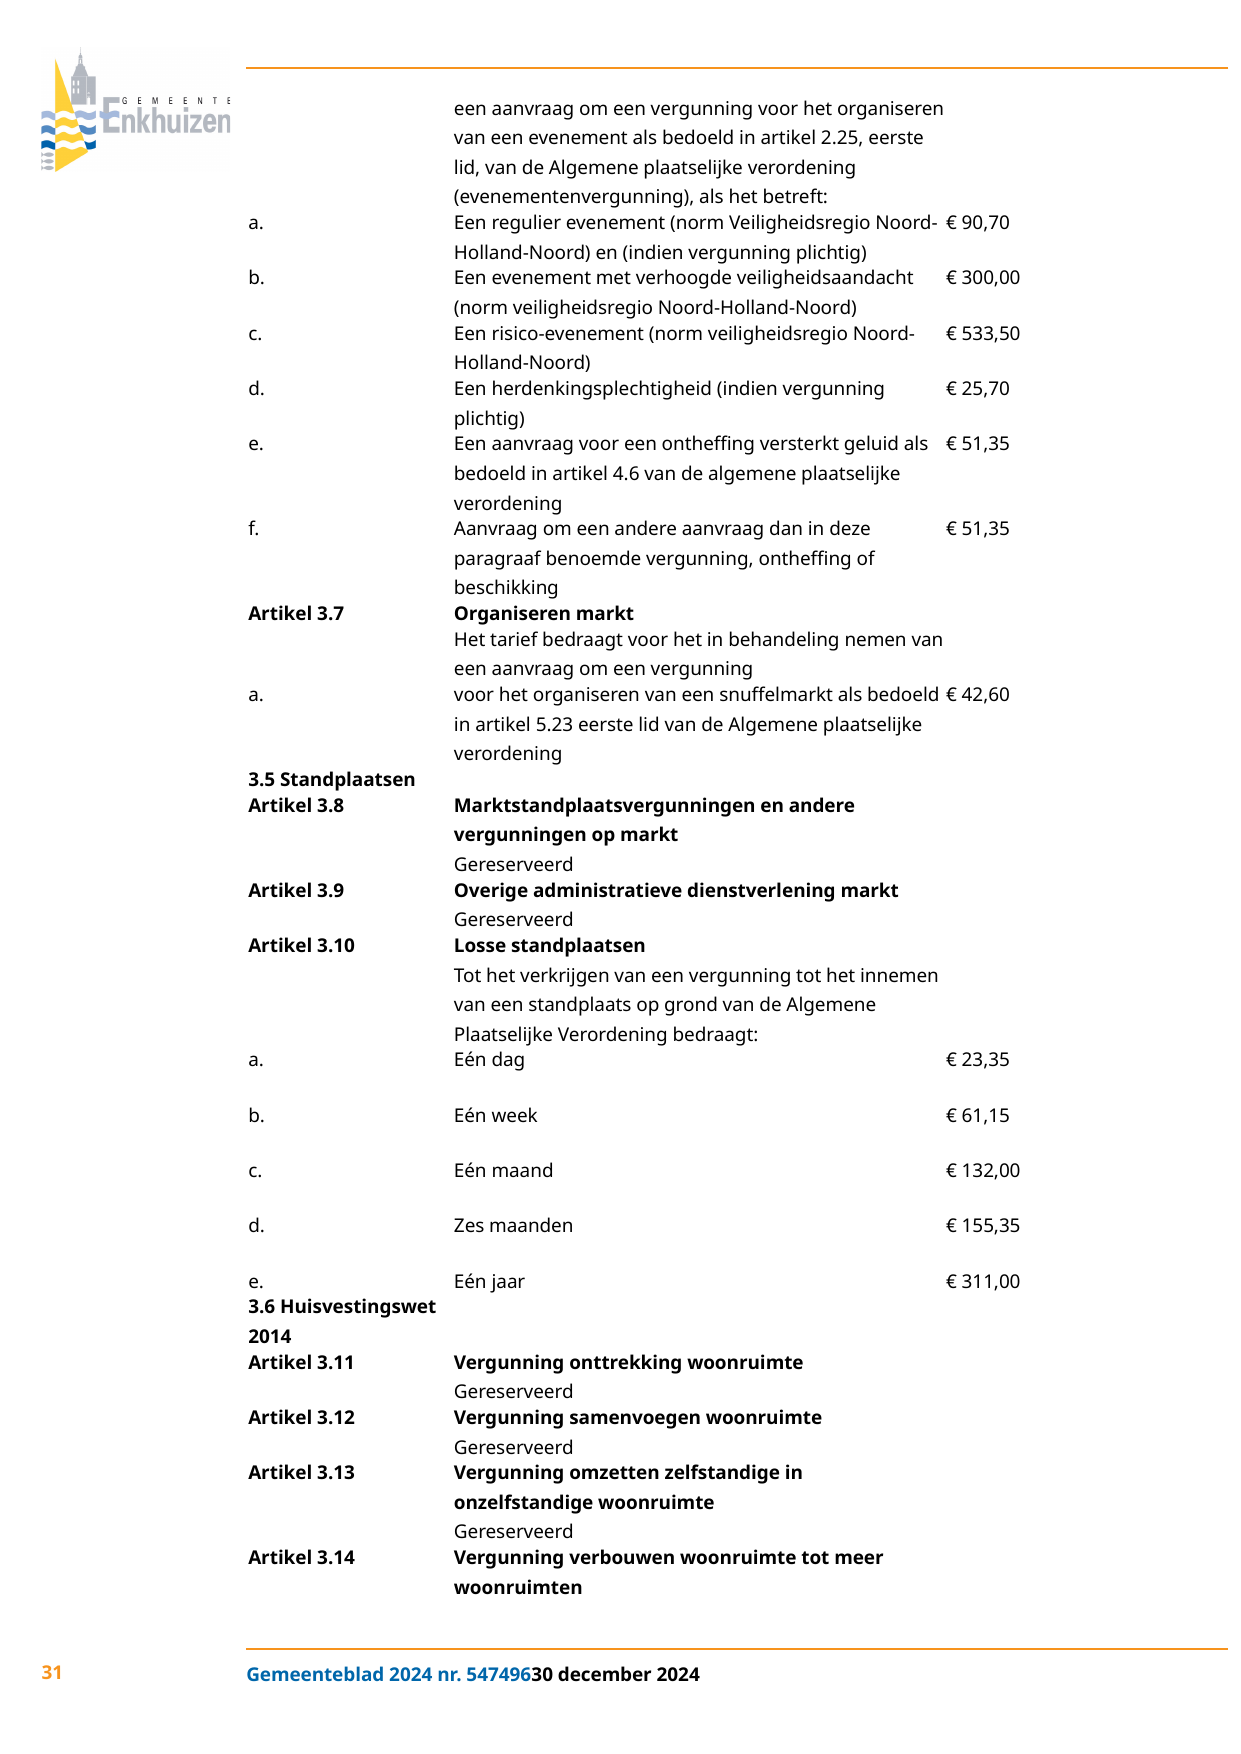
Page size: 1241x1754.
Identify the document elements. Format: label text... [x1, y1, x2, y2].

table_cell e. [248, 1268, 454, 1294]
table_cell Een herdenkingsplechtigheid (indien vergunning plichtig) [454, 375, 946, 431]
table_cell € 61,15 [946, 1102, 1152, 1157]
table_cell Een aanvraag voor een ontheffing versterkt geluid als bedoeld in artikel 4.6 van de algemene plaatselijke verordening [454, 431, 946, 515]
table_cell € 23,35 [946, 1047, 1152, 1102]
table_cell Eén dag [454, 1047, 946, 1102]
table_cell [454, 1294, 946, 1349]
table_cell [248, 626, 454, 681]
table_cell c. [248, 1157, 454, 1213]
table_cell Artikel 3.10 [248, 932, 454, 1047]
table_cell c. [248, 320, 454, 375]
table_cell Het tarief bedraagt voor het in behandeling nemen van een aanvraag om een vergunning [454, 626, 946, 681]
table_cell 3.5 Standplaatsen [248, 766, 1152, 792]
table_cell a. [248, 209, 454, 264]
table_cell Overige administratieve dienstverlening markt Gereserveerd [454, 877, 946, 932]
table_cell een aanvraag om een vergunning voor het organiseren van een evenement als bedoeld in artikel 2.25, eerste lid, van de Algemene plaatselijke verordening (evenementenvergunning), als het betreft: [454, 95, 946, 209]
table_cell a. [248, 681, 454, 766]
table_cell Artikel 3.14 [248, 1545, 454, 1600]
table_cell Eén maand [454, 1157, 946, 1213]
table_cell [946, 932, 1152, 1047]
table_cell Zes maanden [454, 1213, 946, 1268]
table_cell Artikel 3.13 [248, 1460, 454, 1544]
table_cell b. [248, 265, 454, 320]
table_cell d. [248, 1213, 454, 1268]
table_cell Organiseren markt [454, 600, 946, 626]
table_cell Een regulier evenement (norm Veiligheidsregio Noord-Holland-Noord) en (indien vergunning plichtig) [454, 209, 946, 264]
table_cell [248, 95, 454, 209]
table_cell [946, 1349, 1152, 1404]
table_cell [946, 1404, 1152, 1459]
table_cell Eén jaar [454, 1268, 946, 1294]
table_cell Een evenement met verhoogde veiligheidsaandacht (norm veiligheidsregio Noord-Holland-Noord) [454, 265, 946, 320]
table_cell Artikel 3.12 [248, 1404, 454, 1459]
table_cell [946, 1460, 1152, 1544]
table_cell b. [248, 1102, 454, 1157]
table_cell f. [248, 515, 454, 600]
table_cell € 51,35 [946, 431, 1152, 515]
table_cell € 42,60 [946, 681, 1152, 766]
table_cell Losse standplaatsen Tot het verkrijgen van een vergunning tot het innemen van een standplaats op grond van de Algemene Plaatselijke Verordening bedraagt: [454, 932, 946, 1047]
table_cell € 51,35 [946, 515, 1152, 600]
table_cell Vergunning onttrekking woonruimte Gereserveerd [454, 1349, 946, 1404]
table_cell voor het organiseren van een snuffelmarkt als bedoeld in artikel 5.23 eerste lid van de Algemene plaatselijke verordening [454, 681, 946, 766]
table_cell Vergunning verbouwen woonruimte tot meer woonruimten [454, 1545, 946, 1600]
table_cell Vergunning omzetten zelfstandige in onzelfstandige woonruimte Gereserveerd [454, 1460, 946, 1544]
table_cell Aanvraag om een andere aanvraag dan in deze paragraaf benoemde vergunning, ontheffing of beschikking [454, 515, 946, 600]
table_cell Eén week [454, 1102, 946, 1157]
table_cell € 90,70 [946, 209, 1152, 264]
table_cell Artikel 3.9 [248, 877, 454, 932]
table_cell e. [248, 431, 454, 515]
table_cell [946, 600, 1152, 626]
table_cell [946, 626, 1152, 681]
table_cell Marktstandplaatsvergunningen en andere vergunningen op markt Gereserveerd [454, 792, 946, 877]
table_cell € 533,50 [946, 320, 1152, 375]
table_cell Een risico-evenement (norm veiligheidsregio Noord-Holland-Noord) [454, 320, 946, 375]
table_cell [946, 792, 1152, 877]
table_cell Vergunning samenvoegen woonruimte Gereserveerd [454, 1404, 946, 1459]
table_cell [946, 1294, 1152, 1349]
table_cell [946, 877, 1152, 932]
table_cell € 25,70 [946, 375, 1152, 431]
table_cell Artikel 3.8 [248, 792, 454, 877]
table_cell [946, 1545, 1152, 1600]
table_cell a. [248, 1047, 454, 1102]
picture [41, 47, 231, 172]
table_cell € 132,00 [946, 1157, 1152, 1213]
table_cell € 311,00 [946, 1268, 1152, 1294]
table_cell Artikel 3.11 [248, 1349, 454, 1404]
table_cell 3.6 Huisvestingswet 2014 [248, 1294, 454, 1349]
table_cell € 300,00 [946, 265, 1152, 320]
table_cell € 155,35 [946, 1213, 1152, 1268]
table_cell Artikel 3.7 [248, 600, 454, 626]
table_cell [946, 95, 1152, 209]
table_cell d. [248, 375, 454, 431]
